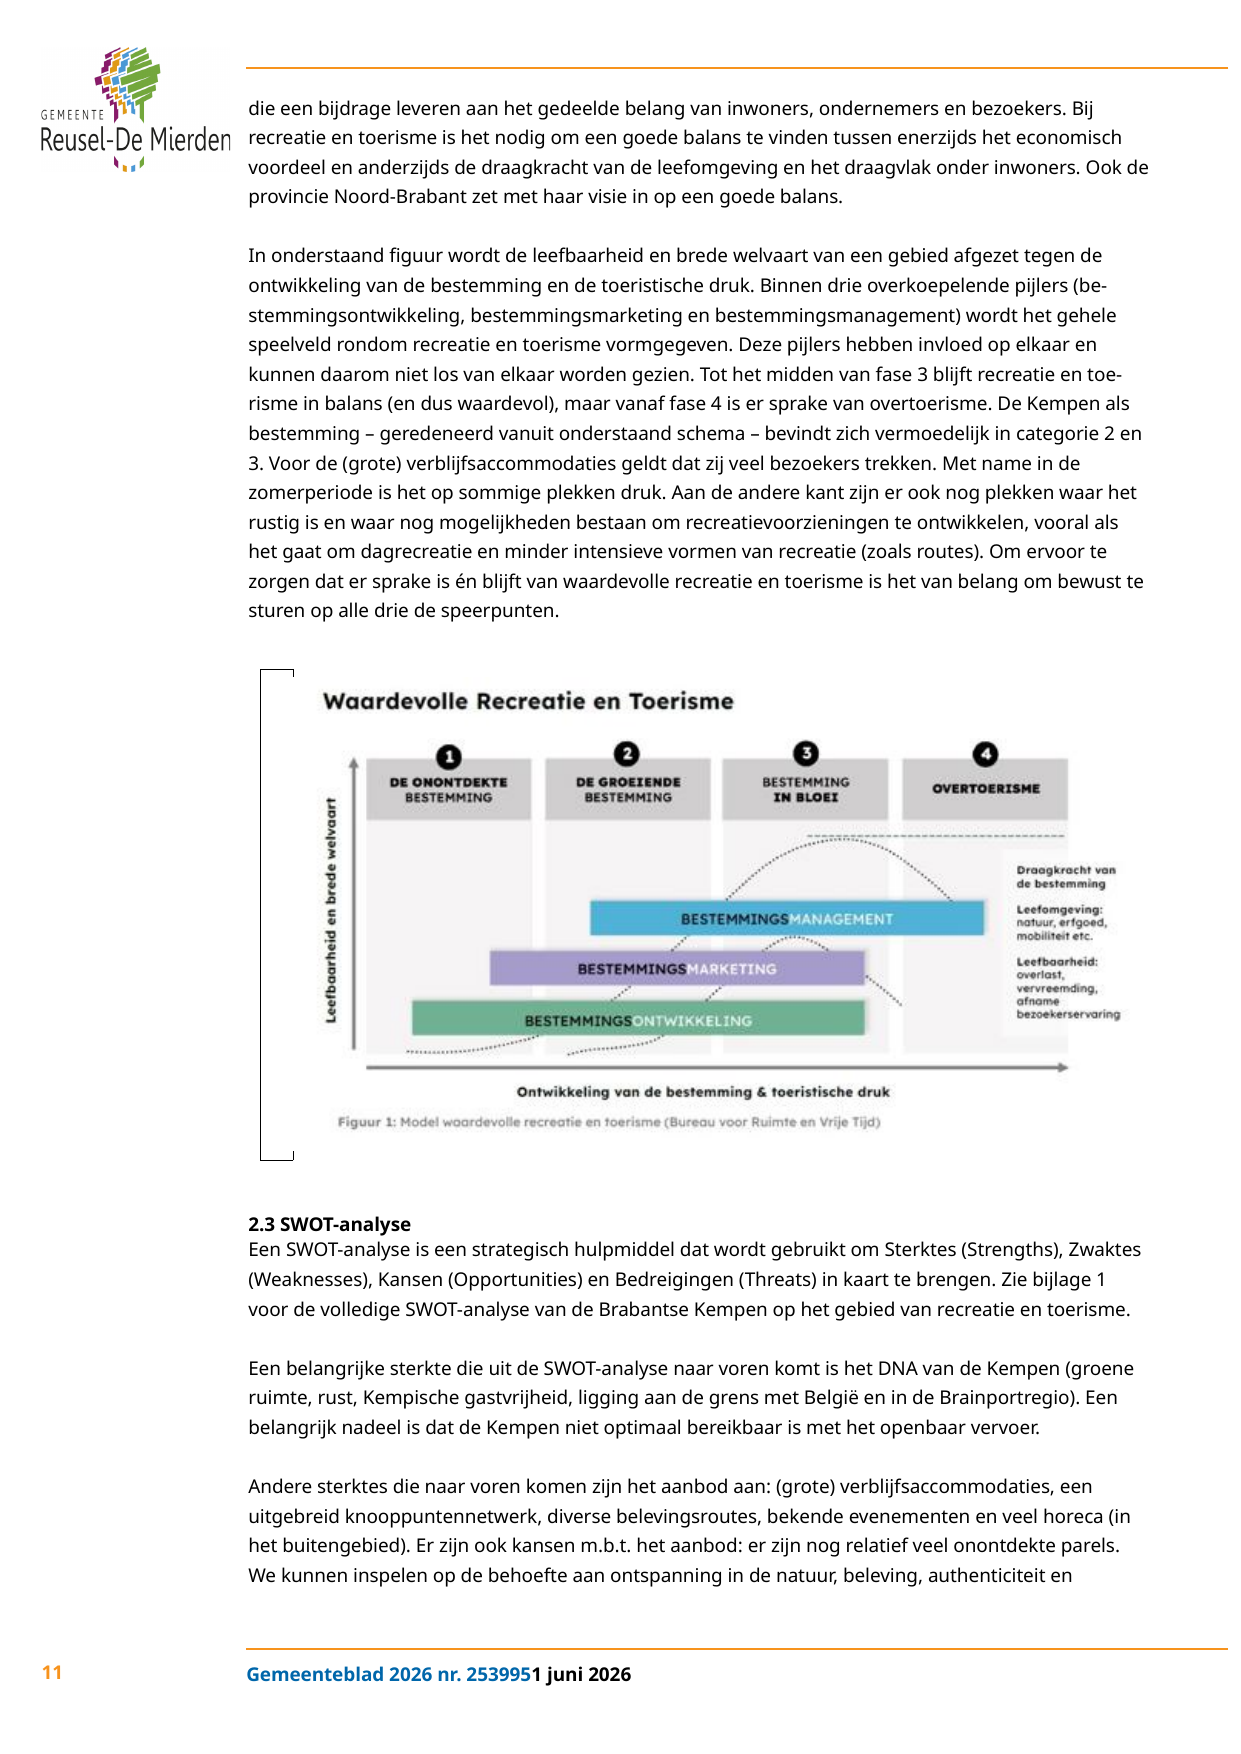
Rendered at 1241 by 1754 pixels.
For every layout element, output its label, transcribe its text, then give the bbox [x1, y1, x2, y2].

text 2.3 SWOT-analyse [248, 1211, 1152, 1237]
text Een belangrijke sterkte die uit de SWOT-analyse naar voren komt is het DNA van de Kempen (groene ruimte, rust, Kempische gastvrijheid, ligging aan de grens met België en in de Brainportregio). Een belangrijk nadeel is dat de Kempen niet optimaal bereikbaar is met het openbaar vervoer. [248, 1355, 1152, 1440]
text In onderstaand figuur wordt de leefbaarheid en brede welvaart van een gebied afgezet tegen de ontwikkeling van de bestemming en de toeristische druk. Binnen drie overkoepelende pijlers (be-stemmingsontwikkeling, bestemmingsmarketing en bestemmingsmanagement) wordt het gehele speelveld rondom recreatie en toerisme vormgegeven. Deze pijlers hebben invloed op elkaar en kunnen daarom niet los van elkaar worden gezien. Tot het midden van fase 3 blijft recreatie en toe-risme in balans (en dus waardevol), maar vanaf fase 4 is er sprake van overtoerisme. De Kempen als bestemming – geredeneerd vanuit onderstaand schema – bevindt zich vermoedelijk in categorie 2 en 3. Voor de (grote) verblijfsaccommodaties geldt dat zij veel bezoekers trekken. Met name in de zomerperiode is het op sommige plekken druk. Aan de andere kant zijn er ook nog plekken waar het rustig is en waar nog mogelijkheden bestaan om recreatievoorzieningen te ontwikkelen, vooral als het gaat om dagrecreatie en minder intensieve vormen van recreatie (zoals routes). Om ervoor te zorgen dat er sprake is én blijft van waardevolle recreatie en toerisme is het van belang om bewust te sturen op alle drie de speerpunten. [248, 243, 1152, 623]
text Een SWOT-analyse is een strategisch hulpmiddel dat wordt gebruikt om Sterktes (Strengths), Zwaktes (Weaknesses), Kansen (Opportunities) en Bedreigingen (Threats) in kaart te brengen. Zie bijlage 1 voor de volledige SWOT-analyse van de Brabantse Kempen op het gebied van recreatie en toerisme. [248, 1237, 1152, 1321]
text Andere sterktes die naar voren komen zijn het aanbod aan: (grote) verblijfsaccommodaties, een uitgebreid knooppuntennetwerk, diverse belevingsroutes, bekende evenementen en veel horeca (in het buitengebied). Er zijn ook kansen m.b.t. het aanbod: er zijn nog relatief veel onontdekte parels. We kunnen inspelen op de behoefte aan ontspanning in de natuur, beleving, authenticiteit en [248, 1473, 1152, 1588]
text die een bijdrage leveren aan het gedeelde belang van inwoners, ondernemers en bezoekers. Bij recreatie en toerisme is het nodig om een goede balans te vinden tussen enerzijds het economisch voordeel en anderzijds de draagkracht van de leefomgeving en het draagvlak onder inwoners. Ook de provincie Noord-Brabant zet met haar visie in op een goede balans. [248, 95, 1152, 209]
picture [268, 677, 1173, 1151]
picture [41, 47, 231, 172]
